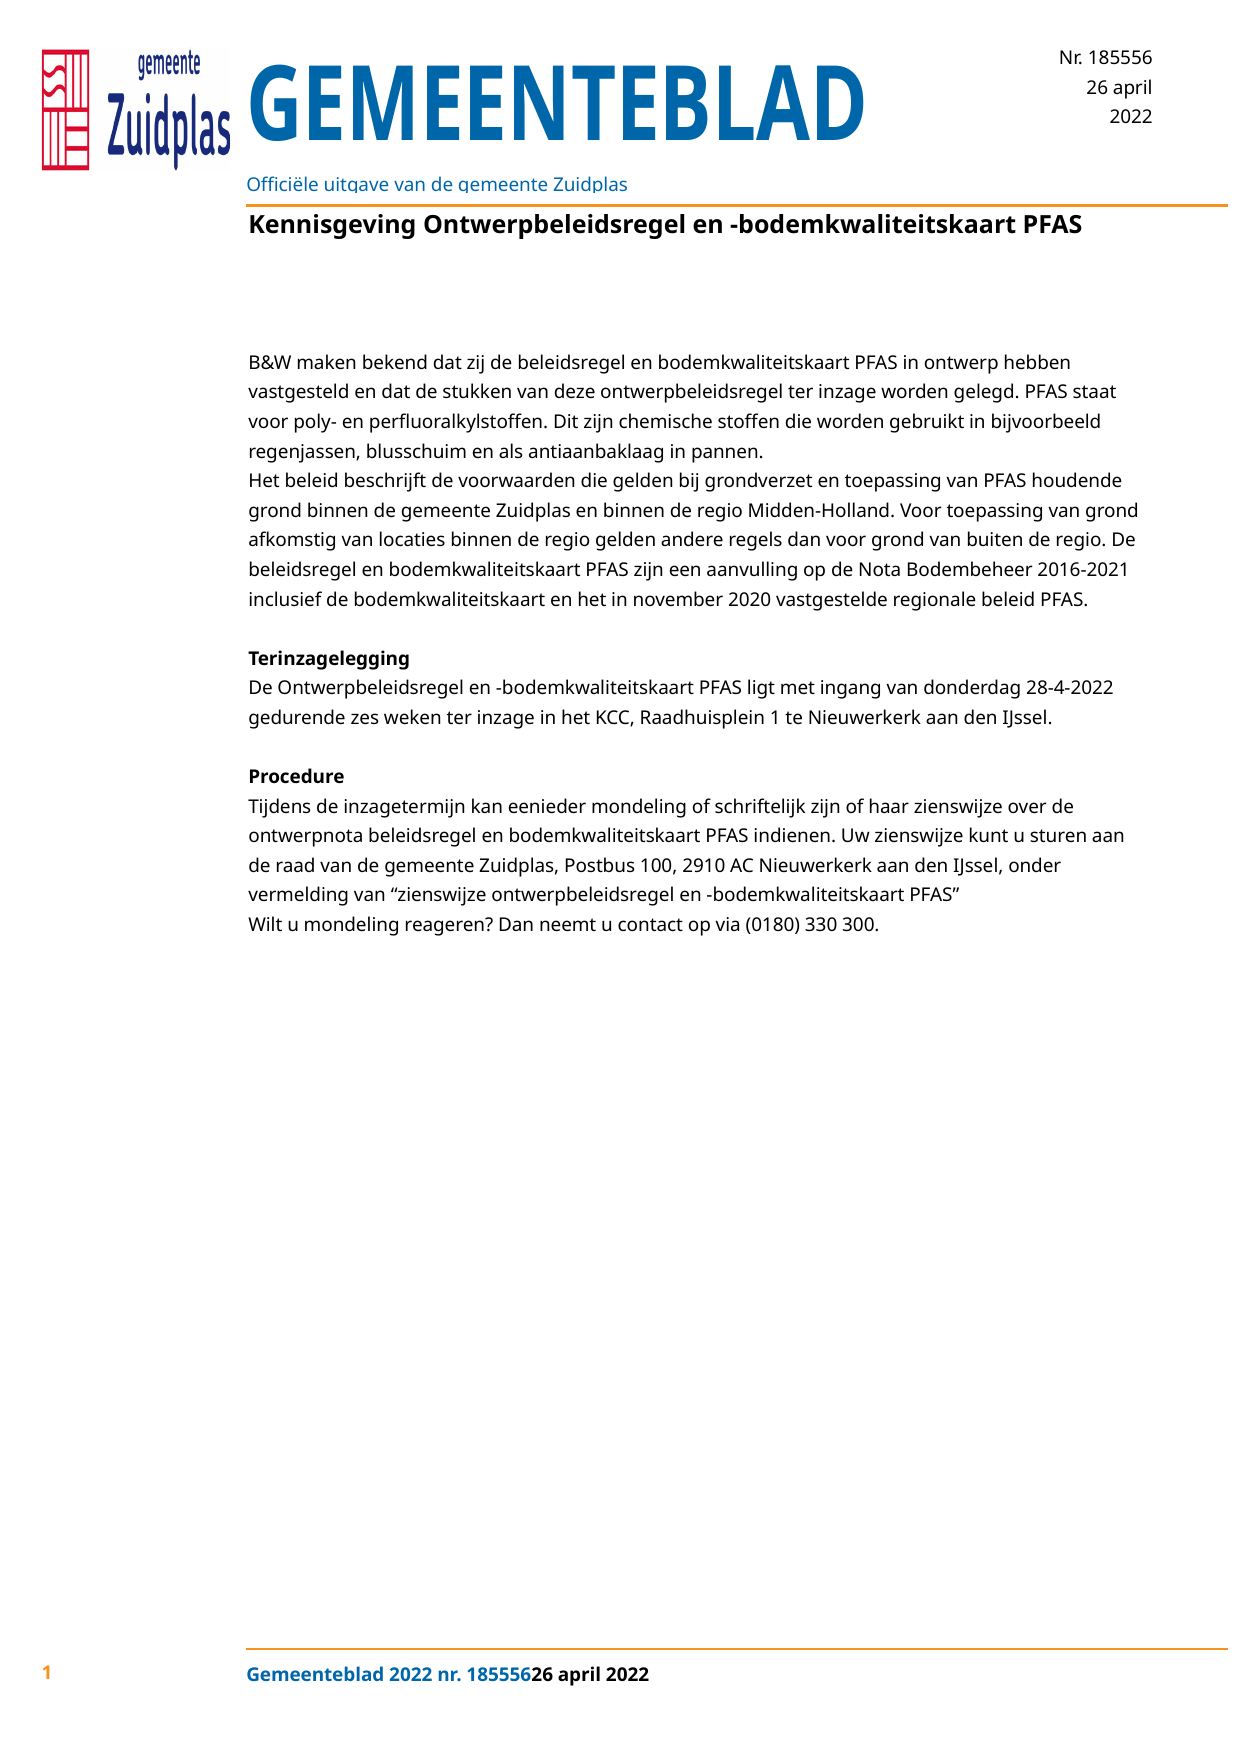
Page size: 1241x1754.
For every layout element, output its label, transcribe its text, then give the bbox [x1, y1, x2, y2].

picture [41, 47, 231, 172]
text Terinzagelegging [248, 645, 1152, 671]
text Tijdens de inzagetermijn kan eenieder mondeling of schriftelijk zijn of haar zienswijze over de ontwerpnota beleidsregel en bodemkwaliteitskaart PFAS indienen. Uw zienswijze kunt u sturen aan de raad van de gemeente Zuidplas, Postbus 100, 2910 AC Nieuwerkerk aan den IJssel, onder vermelding van “zienswijze ontwerpbeleidsregel en -bodemkwaliteitskaart PFAS” [248, 793, 1152, 907]
text Procedure [248, 763, 1152, 789]
text De Ontwerpbeleidsregel en -bodemkwaliteitskaart PFAS ligt met ingang van donderdag 28-4-2022 gedurende zes weken ter inzage in het KCC, Raadhuisplein 1 te Nieuwerkerk aan den IJssel. [248, 674, 1152, 730]
text B&W maken bekend dat zij de beleidsregel en bodemkwaliteitskaart PFAS in ontwerp hebben vastgesteld en dat de stukken van deze ontwerpbeleidsregel ter inzage worden gelegd. PFAS staat voor poly- en perfluoralkylstoffen. Dit zijn chemische stoffen die worden gebruikt in bijvoorbeeld regenjassen, blusschuim en als antiaanbaklaag in pannen. [248, 349, 1152, 464]
text Wilt u mondeling reageren? Dan neemt u contact op via (0180) 330 300. [248, 911, 1152, 937]
text Het beleid beschrijft de voorwaarden die gelden bij grondverzet en toepassing van PFAS houdende grond binnen de gemeente Zuidplas en binnen de regio Midden-Holland. Voor toepassing van grond afkomstig van locaties binnen de regio gelden andere regels dan voor grond van buiten de regio. De beleidsregel en bodemkwaliteitskaart PFAS zijn een aanvulling op de Nota Bodembeheer 2016-2021 inclusief de bodemkwaliteitskaart en het in november 2020 vastgestelde regionale beleid PFAS. [248, 467, 1152, 612]
text Kennisgeving Ontwerpbeleidsregel en -bodemkwaliteitskaart PFAS [248, 207, 1152, 241]
